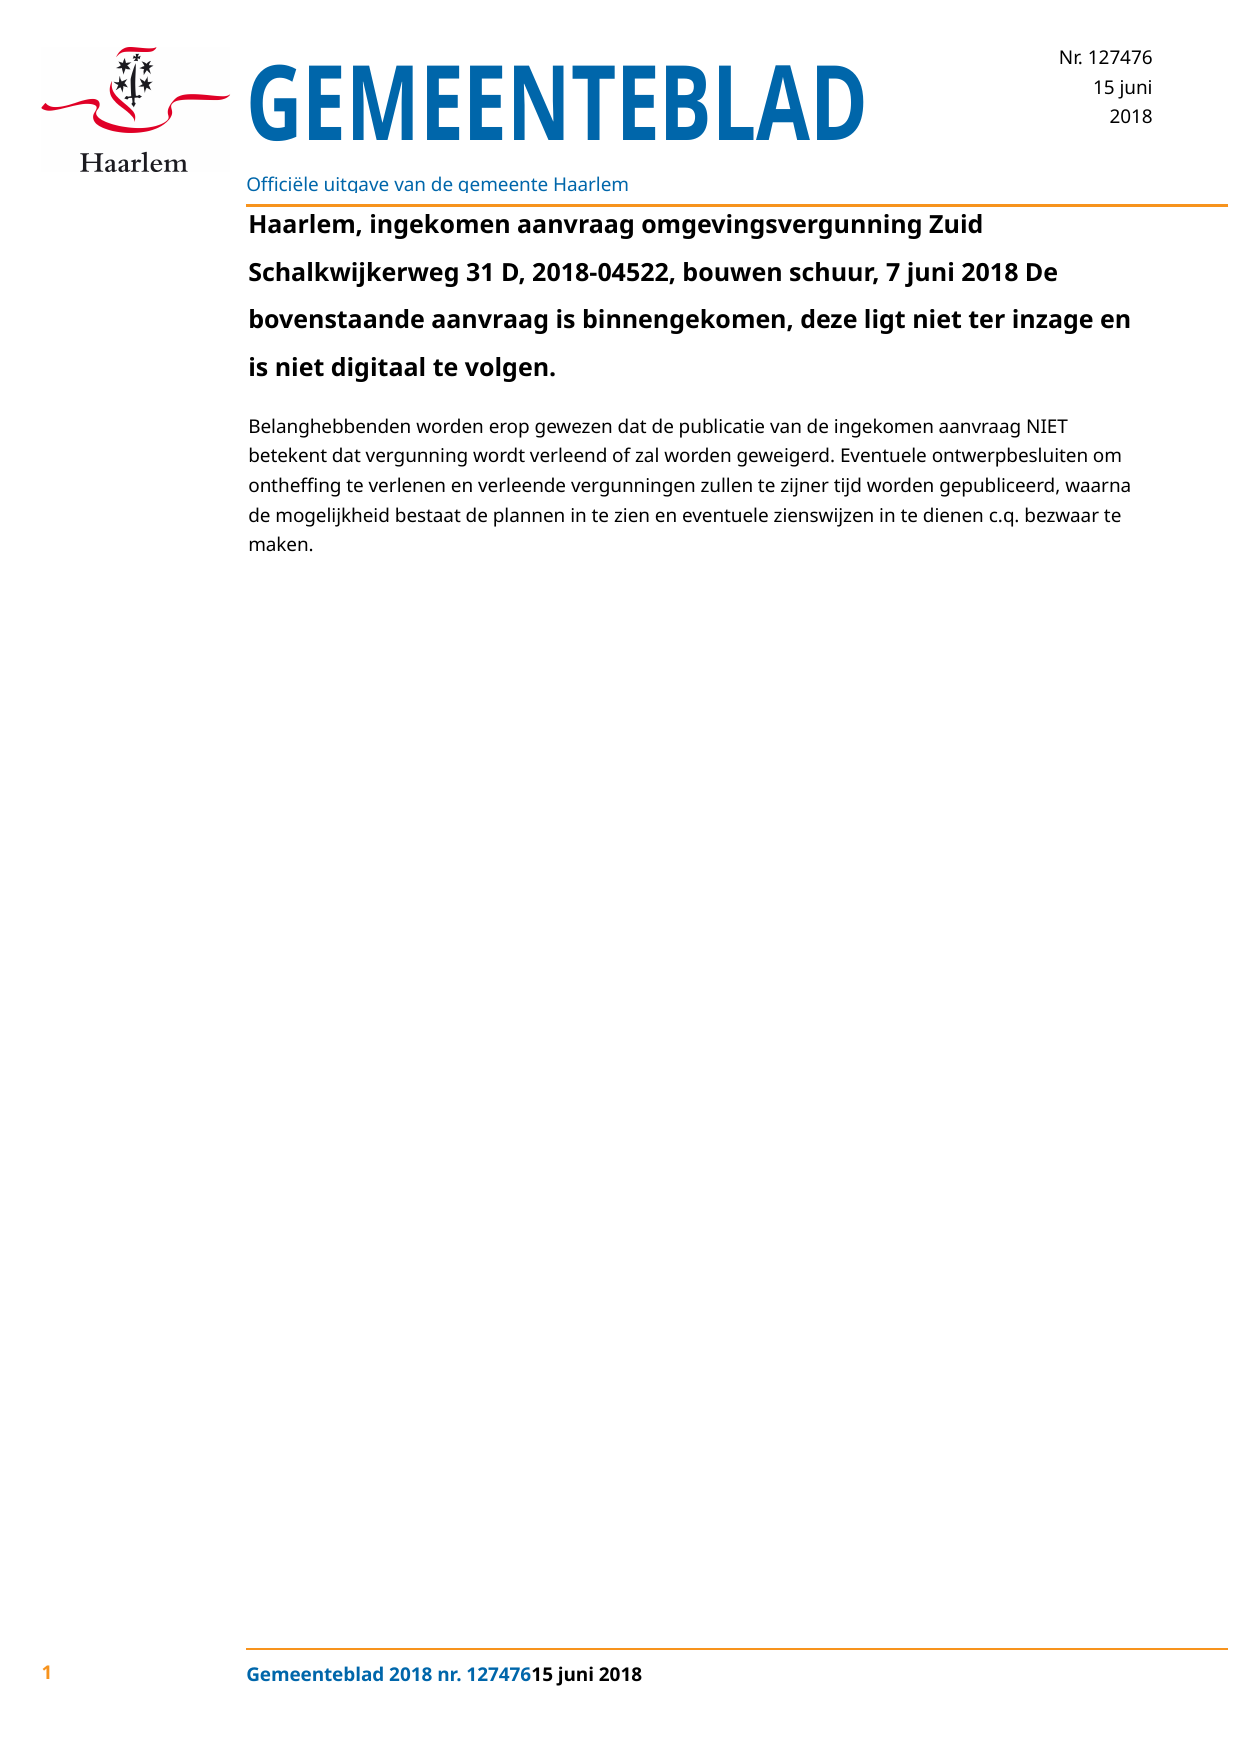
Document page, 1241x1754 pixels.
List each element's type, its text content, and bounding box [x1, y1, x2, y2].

text Haarlem, ingekomen aanvraag omgevingsvergunning Zuid Schalkwijkerweg 31 D, 2018-04522, bouwen schuur, 7 juni 2018 De bovenstaande aanvraag is binnengekomen, deze ligt niet ter inzage en is niet digitaal te volgen. [248, 207, 1152, 384]
text Belanghebbenden worden erop gewezen dat de publicatie van de ingekomen aanvraag NIET betekent dat vergunning wordt verleend of zal worden geweigerd. Eventuele ontwerpbesluiten om ontheffing te verlenen en verleende vergunningen zullen te zijner tijd worden gepubliceerd, waarna de mogelijkheid bestaat de plannen in te zien en eventuele zienswijzen in te dienen c.q. bezwaar te maken. [248, 413, 1152, 557]
picture [41, 47, 231, 172]
